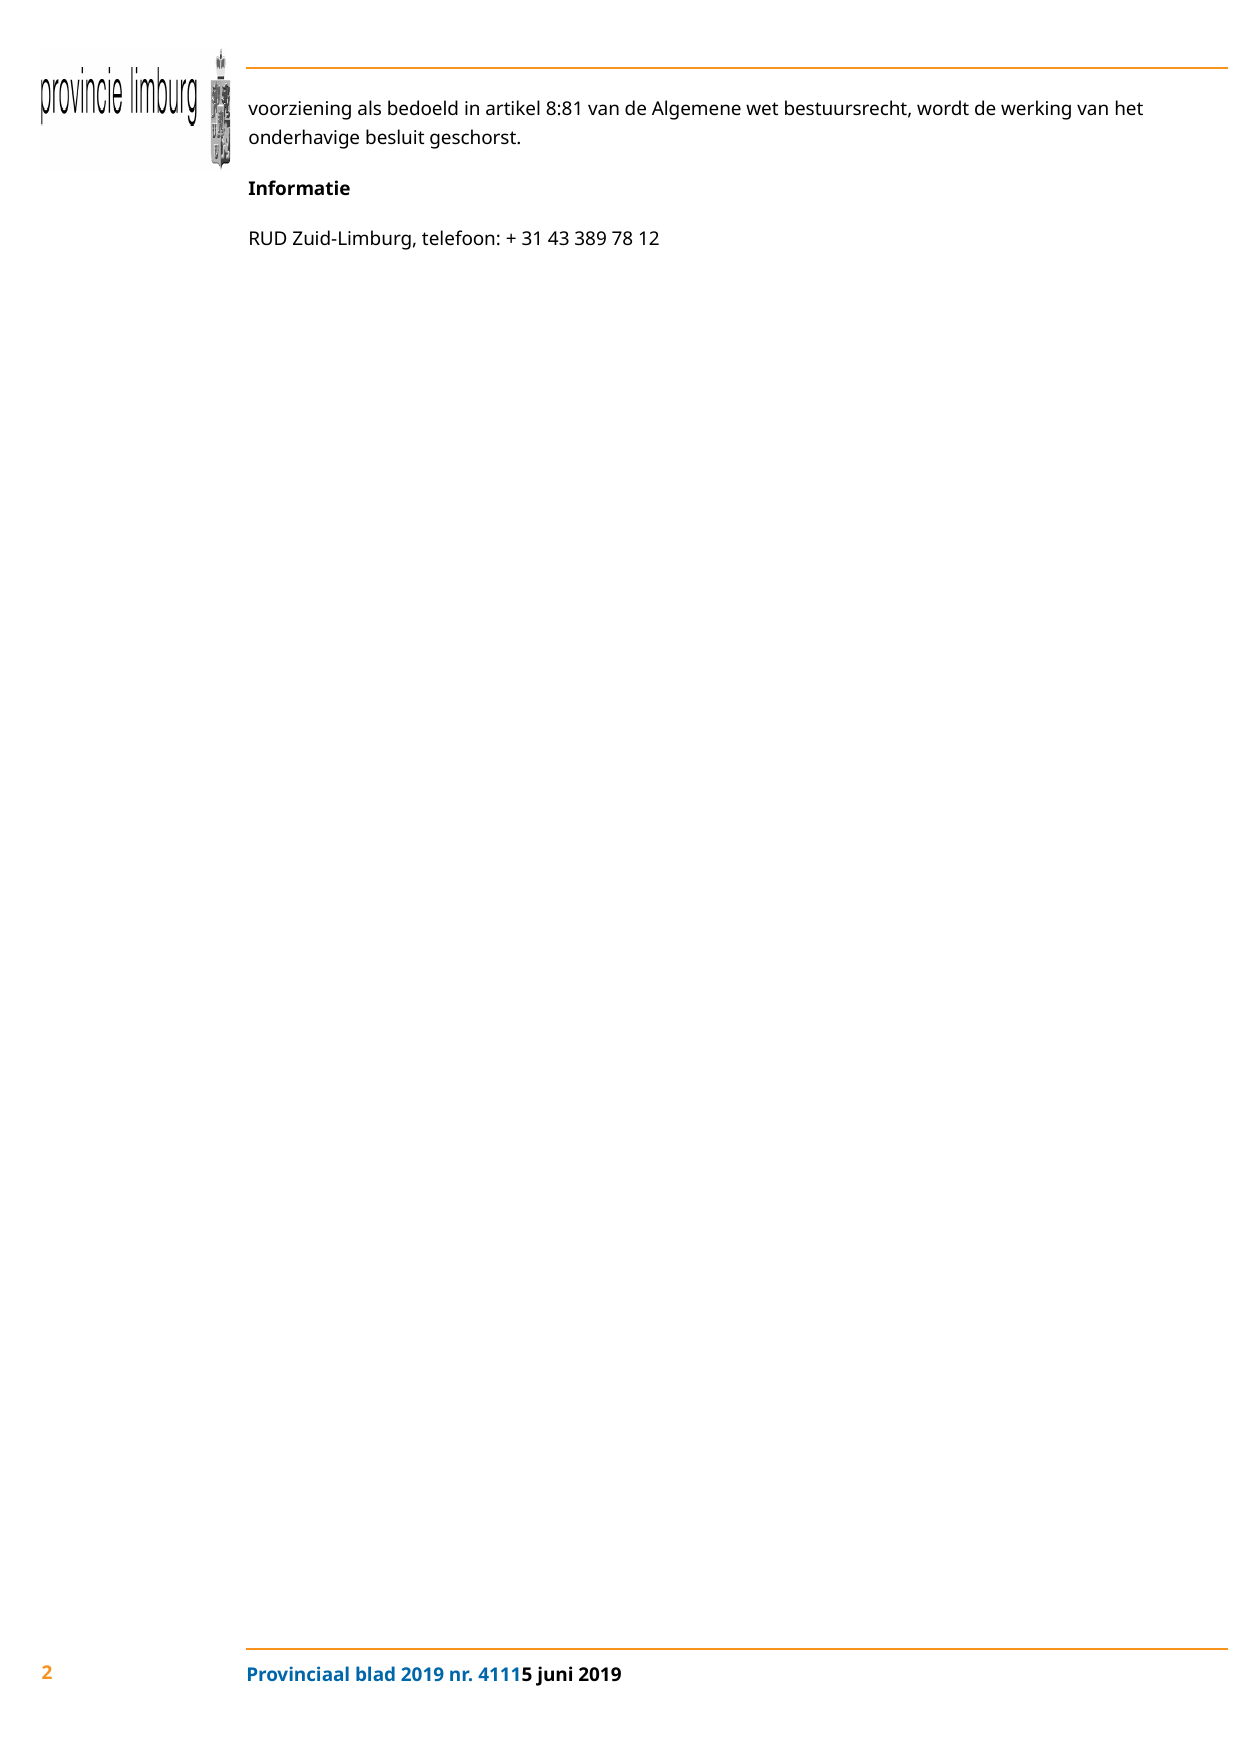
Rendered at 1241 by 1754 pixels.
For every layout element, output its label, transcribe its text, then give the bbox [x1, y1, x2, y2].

text Informatie [248, 175, 1152, 201]
text RUD Zuid-Limburg, telefoon: + 31 43 389 78 12 [248, 225, 1152, 251]
text voorziening als bedoeld in artikel 8:81 van de Algemene wet bestuursrecht, wordt de werking van het onderhavige besluit geschorst. [248, 95, 1152, 150]
picture [41, 47, 231, 172]
